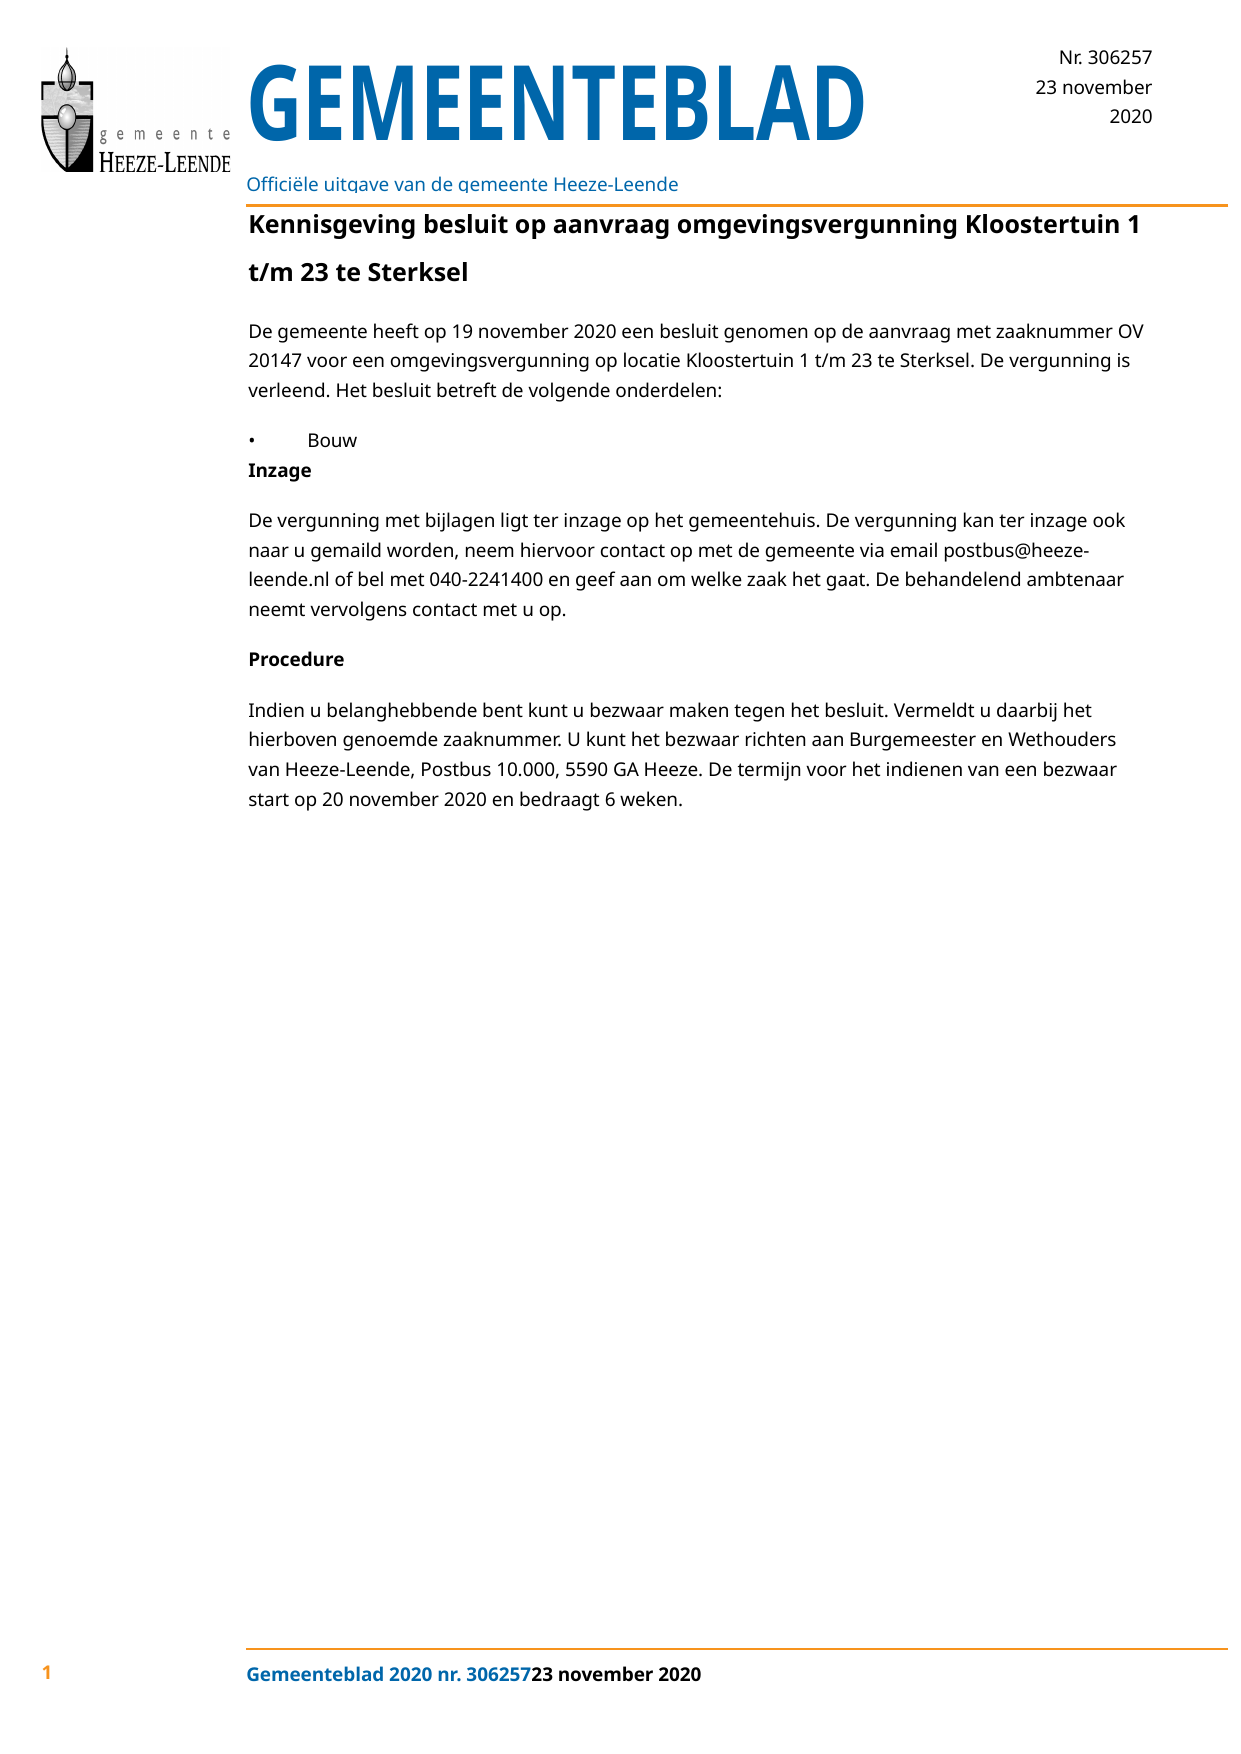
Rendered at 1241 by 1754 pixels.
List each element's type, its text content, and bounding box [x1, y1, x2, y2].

list Bouw [248, 427, 1152, 453]
text De vergunning met bijlagen ligt ter inzage op het gemeentehuis. De vergunning kan ter inzage ook naar u gemaild worden, neem hiervoor contact op met de gemeente via email postbus@heeze-leende.nl of bel met 040-2241400 en geef aan om welke zaak het gaat. De behandelend ambtenaar neemt vervolgens contact met u op. [248, 507, 1152, 622]
text De gemeente heeft op 19 november 2020 een besluit genomen op de aanvraag met zaaknummer OV 20147 voor een omgevingsvergunning op locatie Kloostertuin 1 t/m 23 te Sterksel. De vergunning is verleend. Het besluit betreft de volgende onderdelen: [248, 318, 1152, 403]
text Inzage [248, 457, 1152, 483]
text Indien u belanghebbende bent kunt u bezwaar maken tegen het besluit. Vermeldt u daarbij het hierboven genoemde zaaknummer. U kunt het bezwaar richten aan Burgemeester en Wethouders van Heeze-Leende, Postbus 10.000, 5590 GA Heeze. De termijn voor het indienen van een bezwaar start op 20 november 2020 en bedraagt 6 weken. [248, 697, 1152, 812]
picture [41, 47, 231, 172]
text Kennisgeving besluit op aanvraag omgevingsvergunning Kloostertuin 1 t/m 23 te Sterksel [248, 207, 1152, 288]
text Procedure [248, 647, 1152, 672]
